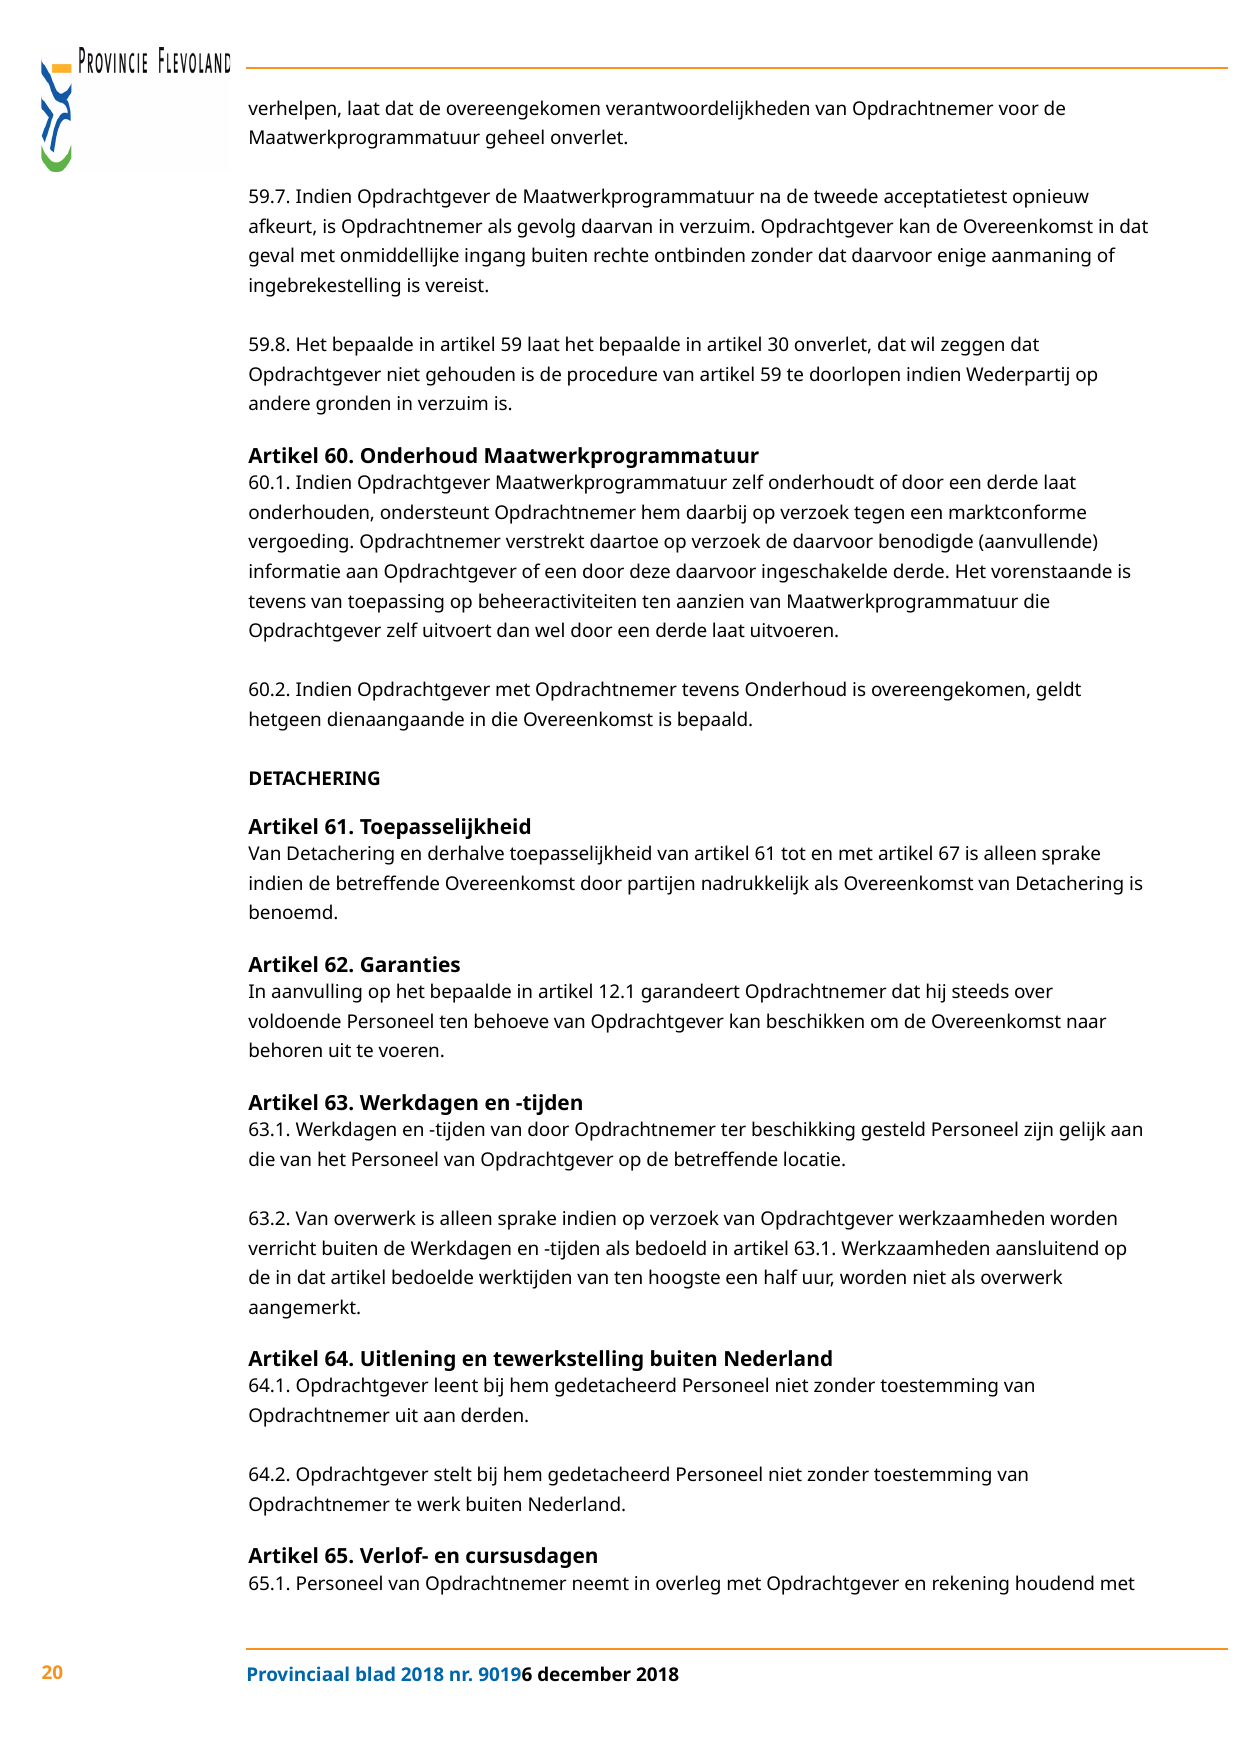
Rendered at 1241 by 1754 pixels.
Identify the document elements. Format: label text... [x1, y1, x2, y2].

text Artikel 63. Werkdagen en -tijden [248, 1088, 1152, 1116]
text DETACHERING [248, 765, 1152, 791]
text verhelpen, laat dat de overeengekomen verantwoordelijkheden van Opdrachtnemer voor de Maatwerkprogrammatuur geheel onverlet. [248, 95, 1152, 150]
text 60.2. Indien Opdrachtgever met Opdrachtnemer tevens Onderhoud is overeengekomen, geldt hetgeen dienaangaande in die Overeenkomst is bepaald. [248, 677, 1152, 732]
text 64.1. Opdrachtgever leent bij hem gedetacheerd Personeel niet zonder toestemming van Opdrachtnemer uit aan derden. [248, 1373, 1152, 1428]
text Van Detachering en derhalve toepasselijkheid van artikel 61 tot en met artikel 67 is alleen sprake indien de betreffende Overeenkomst door partijen nadrukkelijk als Overeenkomst van Detachering is benoemd. [248, 840, 1152, 925]
text 64.2. Opdrachtgever stelt bij hem gedetacheerd Personeel niet zonder toestemming van Opdrachtnemer te werk buiten Nederland. [248, 1461, 1152, 1517]
text Artikel 65. Verlof- en cursusdagen [248, 1541, 1152, 1570]
text Artikel 62. Garanties [248, 950, 1152, 978]
text In aanvulling op het bepaalde in artikel 12.1 garandeert Opdrachtnemer dat hij steeds over voldoende Personeel ten behoeve van Opdrachtgever kan beschikken om de Overeenkomst naar behoren uit te voeren. [248, 978, 1152, 1063]
text 63.2. Van overwerk is alleen sprake indien op verzoek van Opdrachtgever werkzaamheden worden verricht buiten de Werkdagen en -tijden als bedoeld in artikel 63.1. Werkzaamheden aansluitend op de in dat artikel bedoelde werktijden van ten hoogste een half uur, worden niet als overwerk aangemerkt. [248, 1205, 1152, 1319]
text 60.1. Indien Opdrachtgever Maatwerkprogrammatuur zelf onderhoudt of door een derde laat onderhouden, ondersteunt Opdrachtnemer hem daarbij op verzoek tegen een marktconforme vergoeding. Opdrachtnemer verstrekt daartoe op verzoek de daarvoor benodigde (aanvullende) informatie aan Opdrachtgever of een door deze daarvoor ingeschakelde derde. Het vorenstaande is tevens van toepassing op beheeractiviteiten ten aanzien van Maatwerkprogrammatuur die Opdrachtgever zelf uitvoert dan wel door een derde laat uitvoeren. [248, 469, 1152, 643]
text 63.1. Werkdagen en -tijden van door Opdrachtnemer ter beschikking gesteld Personeel zijn gelijk aan die van het Personeel van Opdrachtgever op de betreffende locatie. [248, 1116, 1152, 1172]
text 59.8. Het bepaalde in artikel 59 laat het bepaalde in artikel 30 onverlet, dat wil zeggen dat Opdrachtgever niet gehouden is de procedure van artikel 59 te doorlopen indien Wederpartij op andere gronden in verzuim is. [248, 331, 1152, 416]
text 65.1. Personeel van Opdrachtnemer neemt in overleg met Opdrachtgever en rekening houdend met [248, 1570, 1152, 1596]
picture [41, 47, 231, 172]
text Artikel 64. Uitlening en tewerkstelling buiten Nederland [248, 1344, 1152, 1373]
text Artikel 61. Toepasselijkheid [248, 812, 1152, 840]
text Artikel 60. Onderhoud Maatwerkprogrammatuur [248, 441, 1152, 469]
text 59.7. Indien Opdrachtgever de Maatwerkprogrammatuur na de tweede acceptatietest opnieuw afkeurt, is Opdrachtnemer als gevolg daarvan in verzuim. Opdrachtgever kan de Overeenkomst in dat geval met onmiddellijke ingang buiten rechte ontbinden zonder dat daarvoor enige aanmaning of ingebrekestelling is vereist. [248, 183, 1152, 298]
